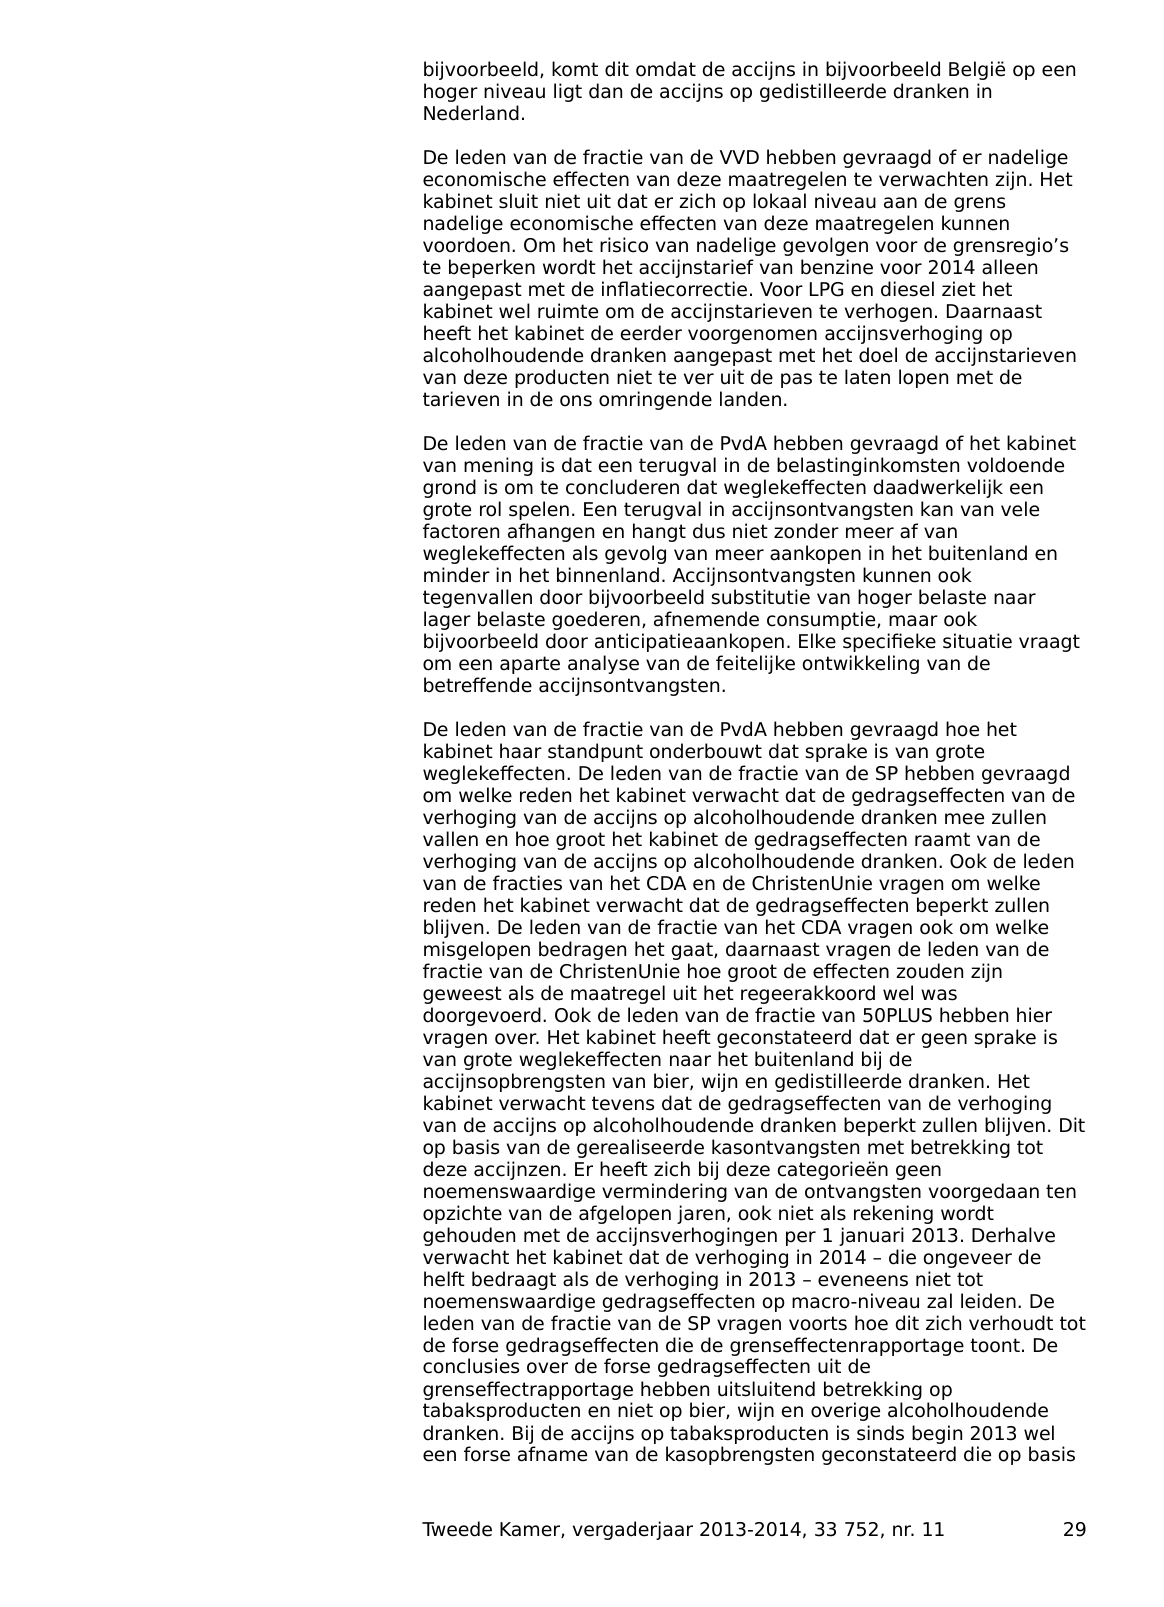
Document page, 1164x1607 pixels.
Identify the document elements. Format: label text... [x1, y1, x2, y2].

text De leden van de fractie van de PvdA hebben gevraagd hoe het kabinet haar standpunt onderbouwt dat sprake is van grote weglekeffecten. De leden van de fractie van de SP hebben gevraagd om welke reden het kabinet verwacht dat de gedragseffecten van de verhoging van de accijns op alcoholhoudende dranken mee zullen vallen en hoe groot het kabinet de gedragseffecten raamt van de verhoging van de accijns op alcoholhoudende dranken. Ook de leden van de fracties van het CDA en de ChristenUnie vragen om welke reden het kabinet verwacht dat de gedragseffecten beperkt zullen blijven. De leden van de fractie van het CDA vragen ook om welke misgelopen bedragen het gaat, daarnaast vragen de leden van de fractie van de ChristenUnie hoe groot de effecten zouden zijn geweest als de maatregel uit het regeerakkoord wel was doorgevoerd. Ook de leden van de fractie van 50PLUS hebben hier vragen over. Het kabinet heeft geconstateerd dat er geen sprake is van grote weglekeffecten naar het buitenland bij de accijnsopbrengsten van bier, wijn en gedistilleerde dranken. Het kabinet verwacht tevens dat de gedragseffecten van de verhoging van de accijns op alcoholhoudende dranken beperkt zullen blijven. Dit op basis van de gerealiseerde kasontvangsten met betrekking tot deze accijnzen. Er heeft zich bij deze categorieën geen noemenswaardige vermindering van de ontvangsten voorgedaan ten opzichte van de afgelopen jaren, ook niet als rekening wordt gehouden met de accijnsverhogingen per 1 januari 2013. Derhalve verwacht het kabinet dat de verhoging in 2014 – die ongeveer de helft bedraagt als de verhoging in 2013 – eveneens niet tot noemenswaardige gedragseffecten op macro-niveau zal leiden. De leden van de fractie van de SP vragen voorts hoe dit zich verhoudt tot de forse gedragseffecten die de grenseffectenrapportage toont. De conclusies over de forse gedragseffecten uit de grenseffectrapportage hebben uitsluitend betrekking op tabaksproducten en niet op bier, wijn en overige alcoholhoudende dranken. Bij de accijns op tabaksproducten is sinds begin 2013 wel een forse afname van de kasopbrengsten geconstateerd die op basis [422, 719, 1087, 1466]
text De leden van de fractie van de PvdA hebben gevraagd of het kabinet van mening is dat een terugval in de belastinginkomsten voldoende grond is om te concluderen dat weglekeffecten daadwerkelijk een grote rol spelen. Een terugval in accijnsontvangsten kan van vele factoren afhangen en hangt dus niet zonder meer af van weglekeffecten als gevolg van meer aankopen in het buitenland en minder in het binnenland. Accijnsontvangsten kunnen ook tegenvallen door bijvoorbeeld substitutie van hoger belaste naar lager belaste goederen, afnemende consumptie, maar ook bijvoorbeeld door anticipatieaankopen. Elke specifieke situatie vraagt om een aparte analyse van de feitelijke ontwikkeling van de betreffende accijnsontvangsten. [422, 433, 1087, 697]
text De leden van de fractie van de VVD hebben gevraagd of er nadelige economische effecten van deze maatregelen te verwachten zijn. Het kabinet sluit niet uit dat er zich op lokaal niveau aan de grens nadelige economische effecten van deze maatregelen kunnen voordoen. Om het risico van nadelige gevolgen voor de grensregio’s te beperken wordt het accijnstarief van benzine voor 2014 alleen aangepast met de inflatiecorrectie. Voor LPG en diesel ziet het kabinet wel ruimte om de accijnstarieven te verhogen. Daarnaast heeft het kabinet de eerder voorgenomen accijnsverhoging op alcoholhoudende dranken aangepast met het doel de accijnstarieven van deze producten niet te ver uit de pas te laten lopen met de tarieven in de ons omringende landen. [422, 147, 1087, 411]
text bijvoorbeeld, komt dit omdat de accijns in bijvoorbeeld België op een hoger niveau ligt dan de accijns op gedistilleerde dranken in Nederland. [422, 59, 1087, 125]
